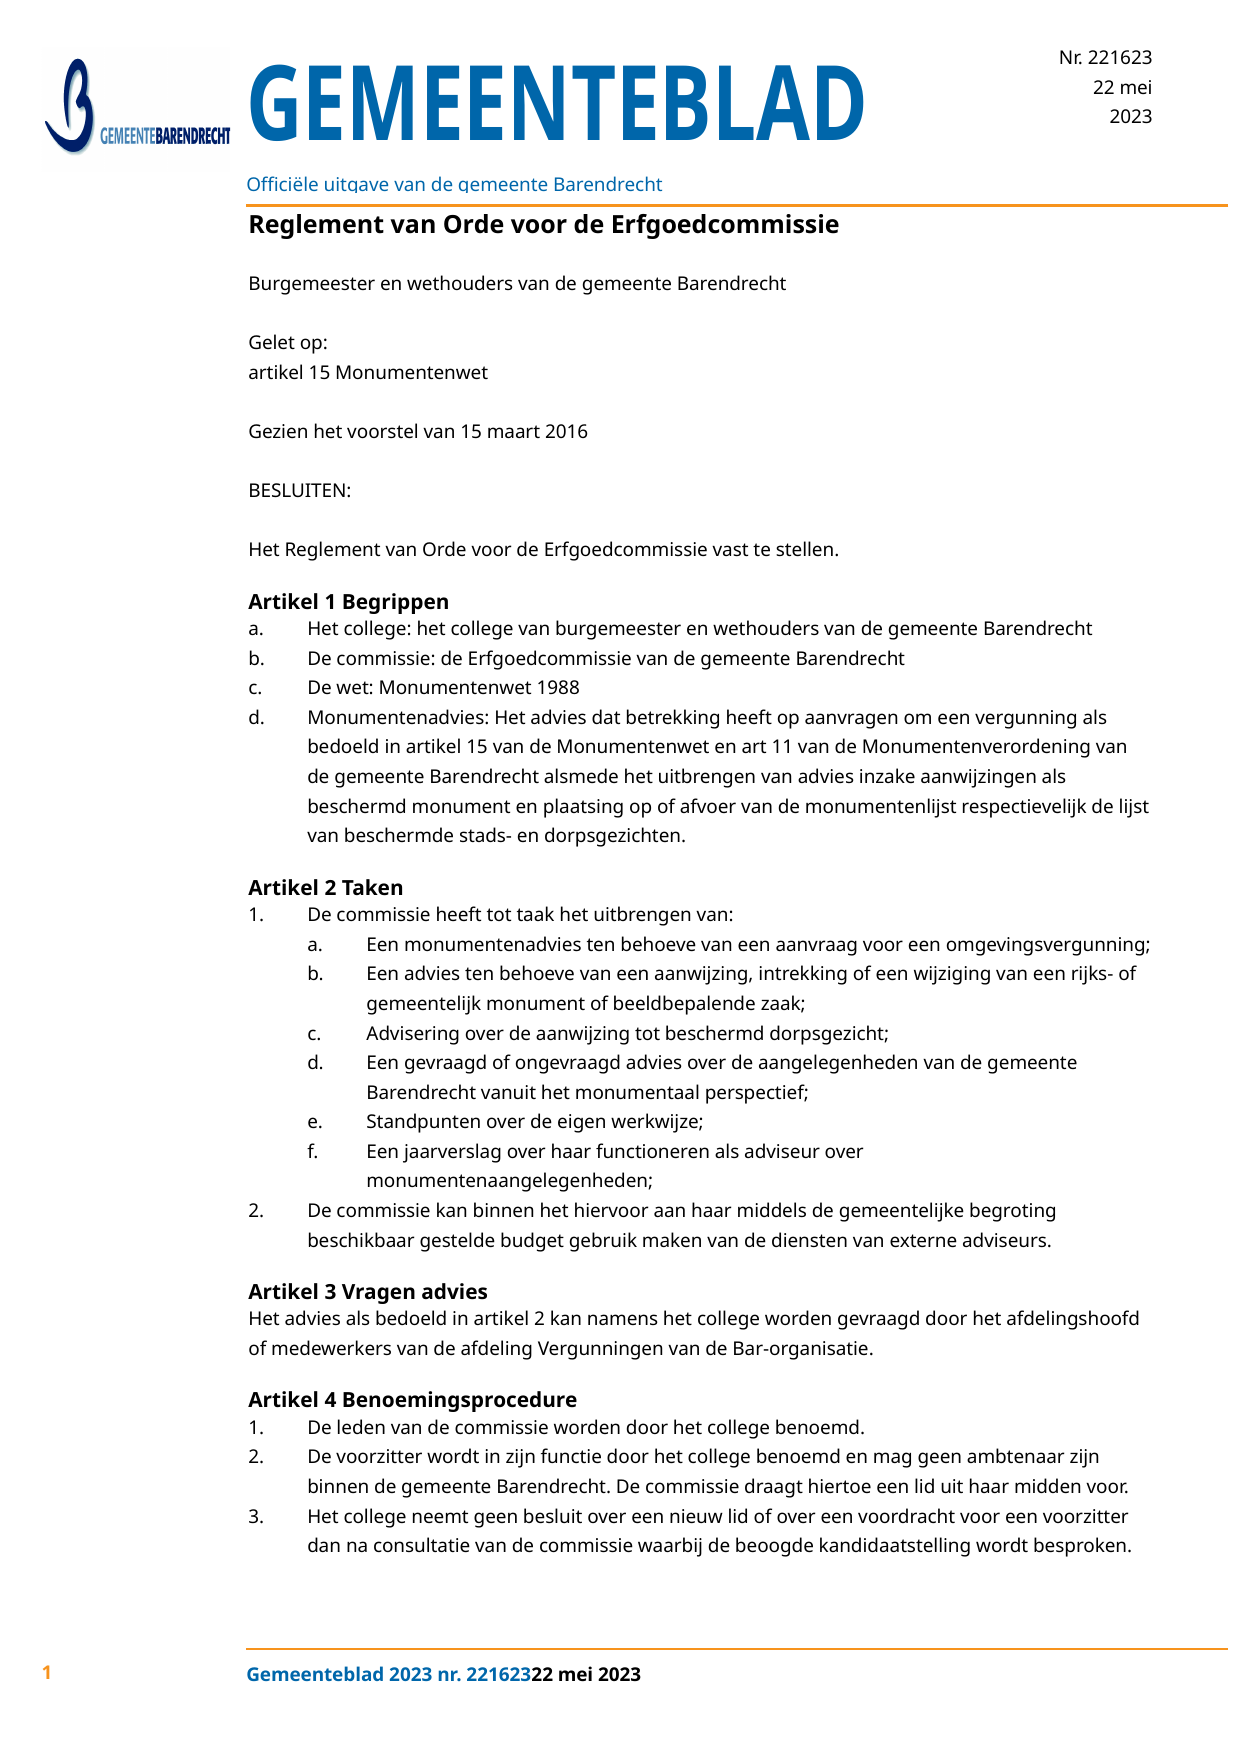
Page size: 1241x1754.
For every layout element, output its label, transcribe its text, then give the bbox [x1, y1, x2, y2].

list De commissie heeft tot taak het uitbrengen van: [248, 901, 1152, 927]
text Artikel 2 Taken [248, 873, 1152, 901]
picture [41, 47, 231, 172]
list De wet: Monumentenwet 1988 [248, 674, 1152, 700]
text Het Reglement van Orde voor de Erfgoedcommissie vast te stellen. [248, 537, 1152, 562]
list De leden van de commissie worden door het college benoemd. [248, 1414, 1152, 1440]
text Artikel 1 Begrippen [248, 587, 1152, 615]
text BESLUITEN: [248, 477, 1152, 503]
list Een advies ten behoeve van een aanwijzing, intrekking of een wijziging van een rijks- of gemeentelijk monument of beeldbepalende zaak; [307, 961, 1152, 1016]
list Standpunten over de eigen werkwijze; [307, 1108, 1152, 1134]
list De commissie: de Erfgoedcommissie van de gemeente Barendrecht [248, 645, 1152, 671]
text Gelet op: [248, 329, 1152, 355]
text artikel 15 Monumentenwet [248, 359, 1152, 385]
list Advisering over de aanwijzing tot beschermd dorpsgezicht; [307, 1020, 1152, 1045]
text Het advies als bedoeld in artikel 2 kan namens het college worden gevraagd door het afdelingshoofd of medewerkers van de afdeling Vergunningen van de Bar-organisatie. [248, 1306, 1152, 1361]
text Reglement van Orde voor de Erfgoedcommissie [248, 207, 1152, 241]
text Burgemeester en wethouders van de gemeente Barendrecht [248, 270, 1152, 296]
text Gezien het voorstel van 15 maart 2016 [248, 418, 1152, 444]
list Monumentenadvies: Het advies dat betrekking heeft op aanvragen om een vergunning als bedoeld in artikel 15 van de Monumentenwet en art 11 van de Monumentenverordening van de gemeente Barendrecht alsmede het uitbrengen van advies inzake aanwijzingen als beschermd monument en plaatsing op of afvoer van de monumentenlijst respectievelijk de lijst van beschermde stads- en dorpsgezichten. [248, 704, 1152, 848]
list Een jaarverslag over haar functioneren als adviseur over monumentenaangelegenheden; [307, 1138, 1152, 1193]
list Een monumentenadvies ten behoeve van een aanvraag voor een omgevingsvergunning; [307, 931, 1152, 957]
list Een gevraagd of ongevraagd advies over de aangelegenheden van de gemeente Barendrecht vanuit het monumentaal perspectief; [307, 1049, 1152, 1104]
list De commissie kan binnen het hiervoor aan haar middels de gemeentelijke begroting beschikbaar gestelde budget gebruik maken van de diensten van externe adviseurs. [248, 1197, 1152, 1252]
list De voorzitter wordt in zijn functie door het college benoemd en mag geen ambtenaar zijn binnen de gemeente Barendrecht. De commissie draagt hiertoe een lid uit haar midden voor. [248, 1444, 1152, 1499]
text Artikel 4 Benoemingsprocedure [248, 1386, 1152, 1414]
list Het college neemt geen besluit over een nieuw lid of over een voordracht voor een voorzitter dan na consultatie van de commissie waarbij de beoogde kandidaatstelling wordt besproken. [248, 1503, 1152, 1558]
list Het college: het college van burgemeester en wethouders van de gemeente Barendrecht [248, 615, 1152, 641]
text Artikel 3 Vragen advies [248, 1277, 1152, 1306]
